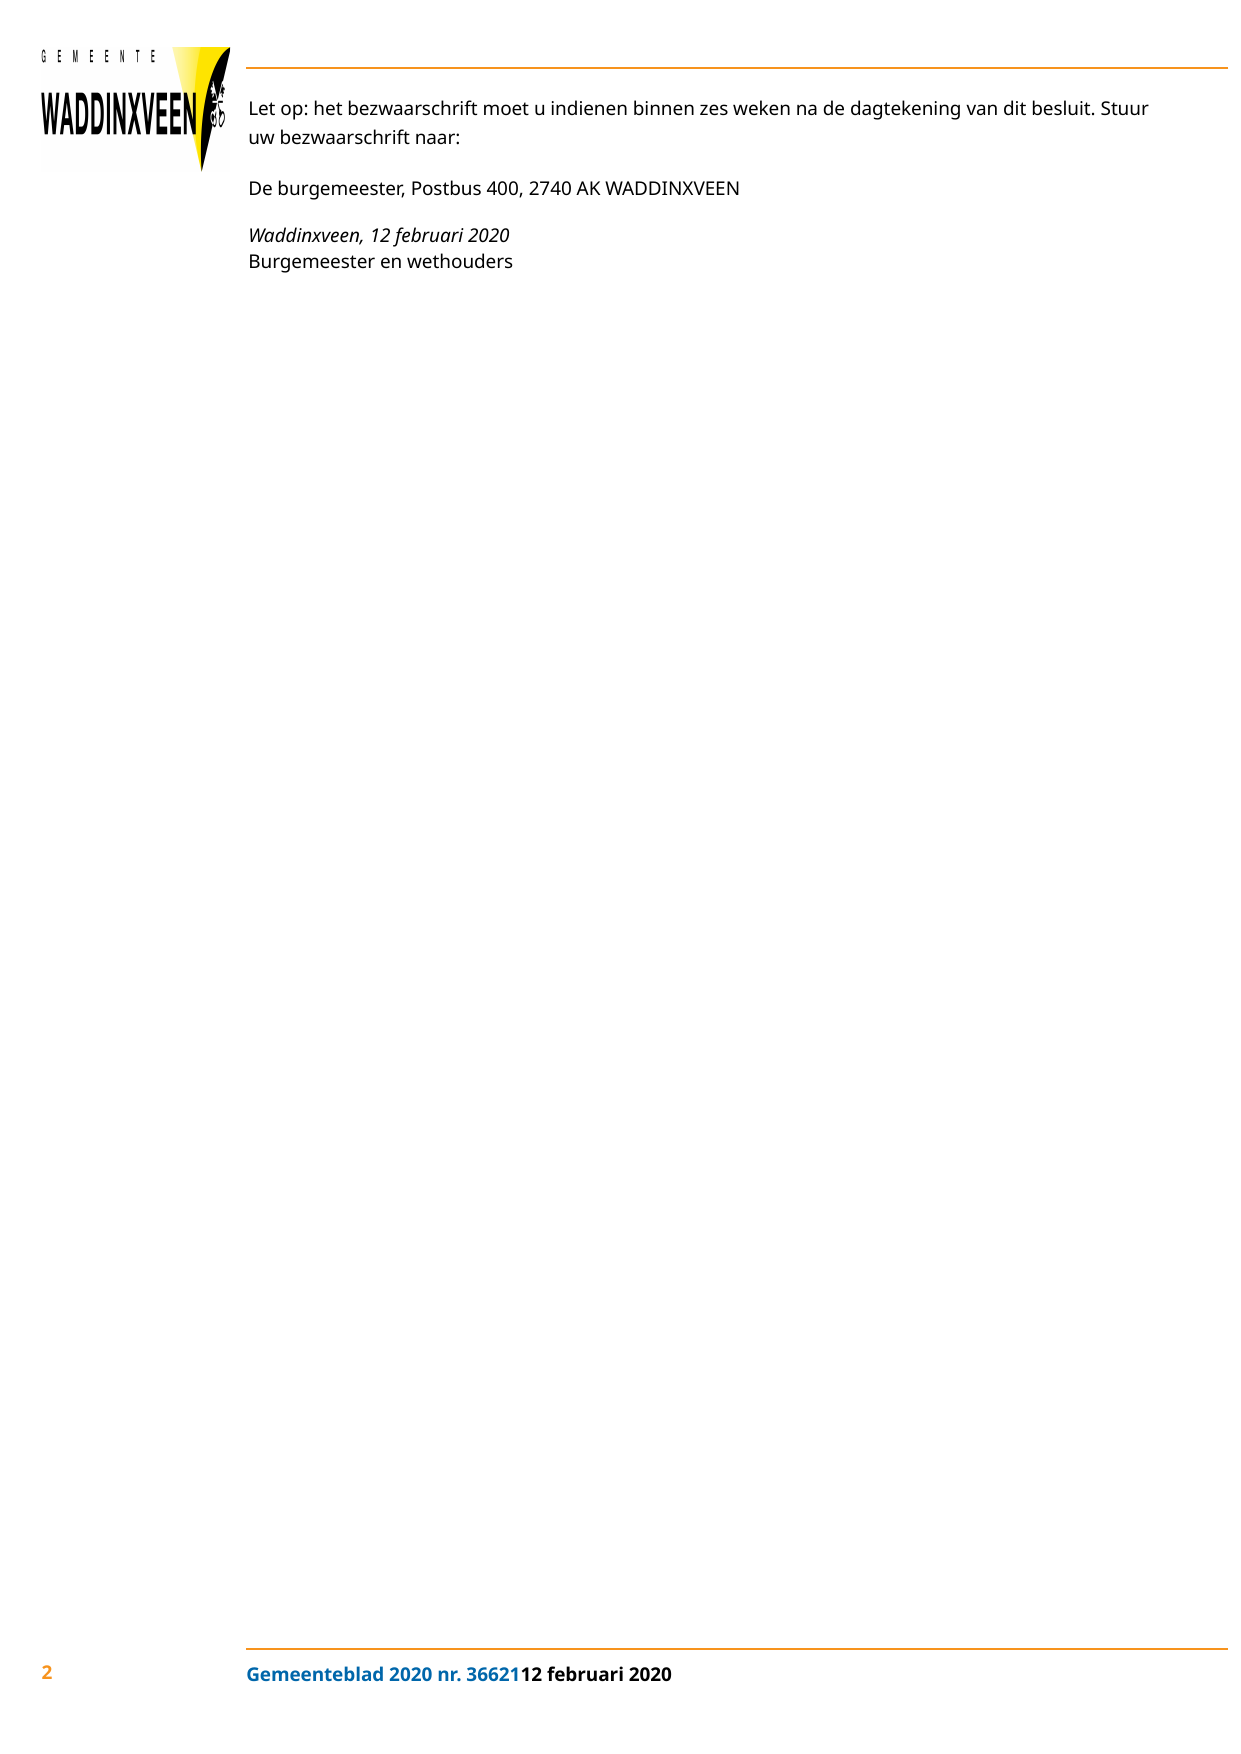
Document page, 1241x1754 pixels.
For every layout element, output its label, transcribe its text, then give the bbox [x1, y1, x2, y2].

picture [41, 47, 231, 172]
text Waddinxveen, 12 februari 2020 [248, 223, 1152, 248]
text Let op: het bezwaarschrift moet u indienen binnen zes weken na de dagtekening van dit besluit. Stuur uw bezwaarschrift naar: [248, 95, 1152, 150]
text De burgemeester, Postbus 400, 2740 AK WADDINXVEEN [248, 175, 1152, 201]
text Burgemeester en wethouders [248, 248, 1152, 274]
